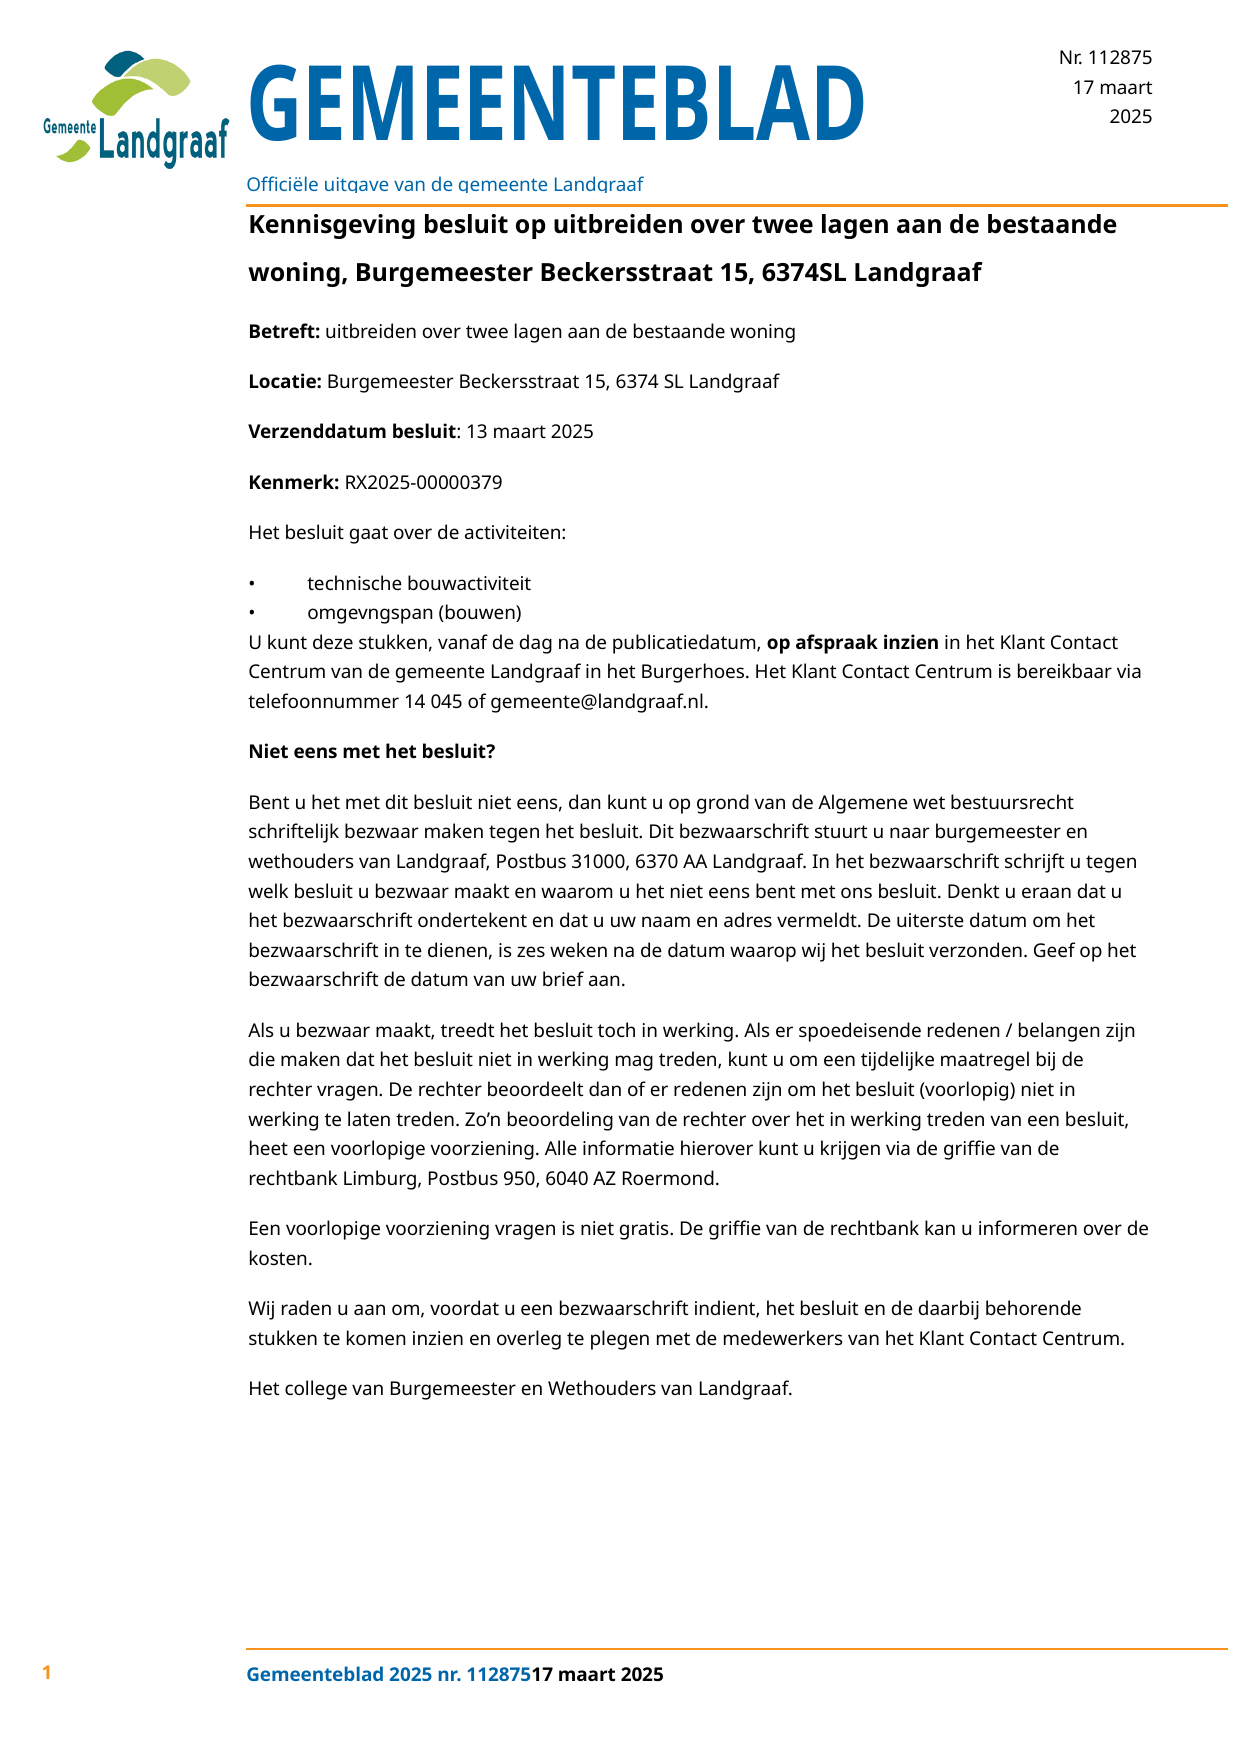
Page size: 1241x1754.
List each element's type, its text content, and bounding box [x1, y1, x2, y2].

text Verzenddatum besluit: 13 maart 2025 [248, 419, 1152, 444]
text Kennisgeving besluit op uitbreiden over twee lagen aan de bestaande woning, Burgemeester Beckersstraat 15, 6374SL Landgraaf [248, 207, 1152, 288]
text Kenmerk: RX2025-00000379 [248, 469, 1152, 495]
text Wij raden u aan om, voordat u een bezwaarschrift indient, het besluit en de daarbij behorende stukken te komen inzien en overleg te plegen met de medewerkers van het Klant Contact Centrum. [248, 1295, 1152, 1351]
text Niet eens met het besluit? [248, 739, 1152, 764]
text Het college van Burgemeester en Wethouders van Landgraaf. [248, 1375, 1152, 1401]
text Bent u het met dit besluit niet eens, dan kunt u op grond van de Algemene wet bestuursrecht schriftelijk bezwaar maken tegen het besluit. Dit bezwaarschrift stuurt u naar burgemeester en wethouders van Landgraaf, Postbus 31000, 6370 AA Landgraaf. In het bezwaarschrift schrijft u tegen welk besluit u bezwaar maakt en waarom u het niet eens bent met ons besluit. Denkt u eraan dat u het bezwaarschrift ondertekent en dat u uw naam en adres vermeldt. De uiterste datum om het bezwaarschrift in te dienen, is zes weken na de datum waarop wij het besluit verzonden. Geef op het bezwaarschrift de datum van uw brief aan. [248, 789, 1152, 992]
text Betreft: uitbreiden over twee lagen aan de bestaande woning [248, 318, 1152, 344]
text Als u bezwaar maakt, treedt het besluit toch in werking. Als er spoedeisende redenen / belangen zijn die maken dat het besluit niet in werking mag treden, kunt u om een tijdelijke maatregel bij de rechter vragen. De rechter beoordeelt dan of er redenen zijn om het besluit (voorlopig) niet in werking te laten treden. Zo’n beoordeling van de rechter over het in werking treden van een besluit, heet een voorlopige voorziening. Alle informatie hierover kunt u krijgen via de griffie van de rechtbank Limburg, Postbus 950, 6040 AZ Roermond. [248, 1017, 1152, 1191]
text Locatie: Burgemeester Beckersstraat 15, 6374 SL Landgraaf [248, 368, 1152, 394]
list technische bouwactiviteit [248, 570, 1152, 596]
picture [41, 47, 231, 172]
text Het besluit gaat over de activiteiten: [248, 519, 1152, 545]
text U kunt deze stukken, vanaf de dag na de publicatiedatum, op afspraak inzien in het Klant Contact Centrum van de gemeente Landgraaf in het Burgerhoes. Het Klant Contact Centrum is bereikbaar via telefoonnummer 14 045 of gemeente@landgraaf.nl. [248, 629, 1152, 714]
list omgevngspan (bouwen) [248, 599, 1152, 625]
text Een voorlopige voorziening vragen is niet gratis. De griffie van de rechtbank kan u informeren over de kosten. [248, 1215, 1152, 1271]
